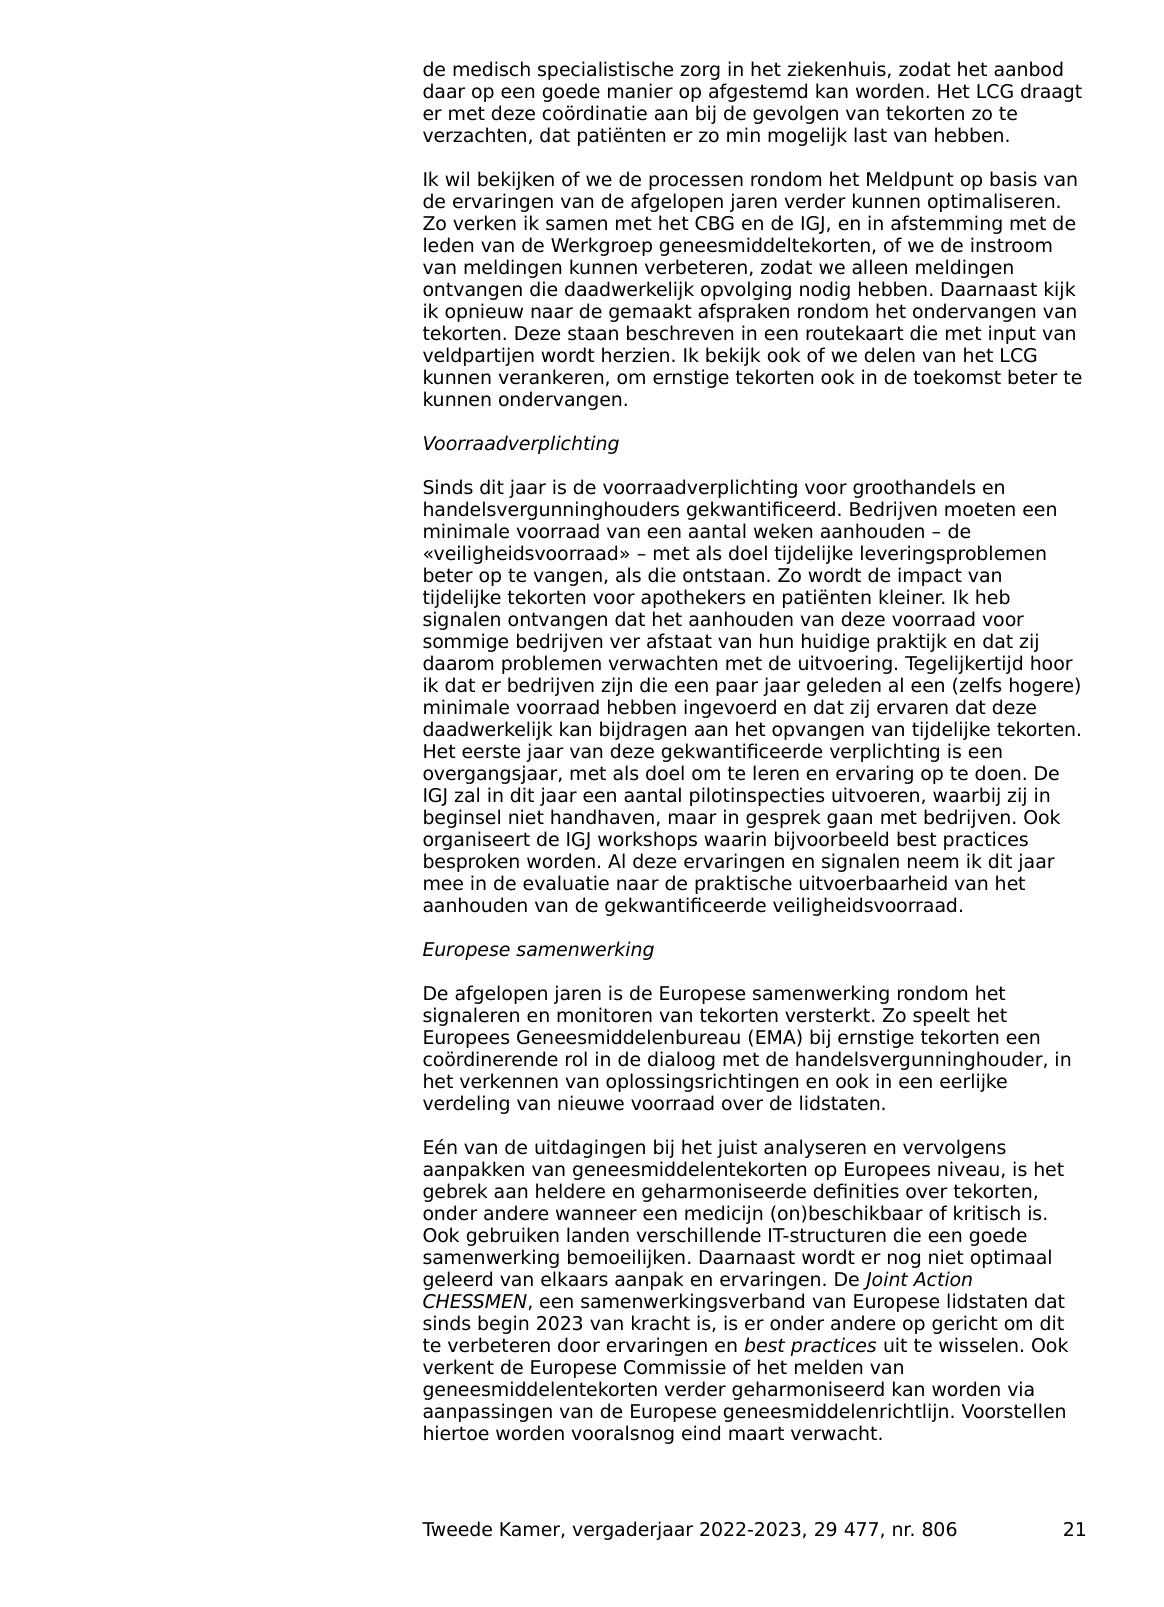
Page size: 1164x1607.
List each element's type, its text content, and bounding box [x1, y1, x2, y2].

text Ik wil bekijken of we de processen rondom het Meldpunt op basis van de ervaringen van de afgelopen jaren verder kunnen optimaliseren. Zo verken ik samen met het CBG en de IGJ, en in afstemming met de leden van de Werkgroep geneesmiddeltekorten, of we de instroom van meldingen kunnen verbeteren, zodat we alleen meldingen ontvangen die daadwerkelijk opvolging nodig hebben. Daarnaast kijk ik opnieuw naar de gemaakt afspraken rondom het ondervangen van tekorten. Deze staan beschreven in een routekaart die met input van veldpartijen wordt herzien. Ik bekijk ook of we delen van het LCG kunnen verankeren, om ernstige tekorten ook in de toekomst beter te kunnen ondervangen. [422, 169, 1087, 411]
text Sinds dit jaar is de voorraadverplichting voor groothandels en handelsvergunninghouders gekwantificeerd. Bedrijven moeten een minimale voorraad van een aantal weken aanhouden – de «veiligheidsvoorraad» – met als doel tijdelijke leveringsproblemen beter op te vangen, als die ontstaan. Zo wordt de impact van tijdelijke tekorten voor apothekers en patiënten kleiner. Ik heb signalen ontvangen dat het aanhouden van deze voorraad voor sommige bedrijven ver afstaat van hun huidige praktijk en dat zij daarom problemen verwachten met de uitvoering. Tegelijkertijd hoor ik dat er bedrijven zijn die een paar jaar geleden al een (zelfs hogere) minimale voorraad hebben ingevoerd en dat zij ervaren dat deze daadwerkelijk kan bijdragen aan het opvangen van tijdelijke tekorten. Het eerste jaar van deze gekwantificeerde verplichting is een overgangsjaar, met als doel om te leren en ervaring op te doen. De IGJ zal in dit jaar een aantal pilotinspecties uitvoeren, waarbij zij in beginsel niet handhaven, maar in gesprek gaan met bedrijven. Ook organiseert de IGJ workshops waarin bijvoorbeeld best practices besproken worden. Al deze ervaringen en signalen neem ik dit jaar mee in de evaluatie naar de praktische uitvoerbaarheid van het aanhouden van de gekwantificeerde veiligheidsvoorraad. [422, 477, 1087, 917]
subtitle Voorraadverplichting [422, 433, 1087, 455]
text Eén van de uitdagingen bij het juist analyseren en vervolgens aanpakken van geneesmiddelentekorten op Europees niveau, is het gebrek aan heldere en geharmoniseerde definities over tekorten, onder andere wanneer een medicijn (on)beschikbaar of kritisch is. Ook gebruiken landen verschillende IT-structuren die een goede samenwerking bemoeilijken. Daarnaast wordt er nog niet optimaal geleerd van elkaars aanpak en ervaringen. De Joint Action CHESSMEN, een samenwerkingsverband van Europese lidstaten dat sinds begin 2023 van kracht is, is er onder andere op gericht om dit te verbeteren door ervaringen en best practices uit te wisselen. Ook verkent de Europese Commissie of het melden van geneesmiddelentekorten verder geharmoniseerd kan worden via aanpassingen van de Europese geneesmiddelenrichtlijn. Voorstellen hiertoe worden vooralsnog eind maart verwacht. [422, 1137, 1087, 1445]
text De afgelopen jaren is de Europese samenwerking rondom het signaleren en monitoren van tekorten versterkt. Zo speelt het Europees Geneesmiddelenbureau (EMA) bij ernstige tekorten een coördinerende rol in de dialoog met de handelsvergunninghouder, in het verkennen van oplossingsrichtingen en ook in een eerlijke verdeling van nieuwe voorraad over de lidstaten. [422, 983, 1087, 1115]
subtitle Europese samenwerking [422, 939, 1087, 961]
text de medisch specialistische zorg in het ziekenhuis, zodat het aanbod daar op een goede manier op afgestemd kan worden. Het LCG draagt er met deze coördinatie aan bij de gevolgen van tekorten zo te verzachten, dat patiënten er zo min mogelijk last van hebben. [422, 59, 1087, 147]
